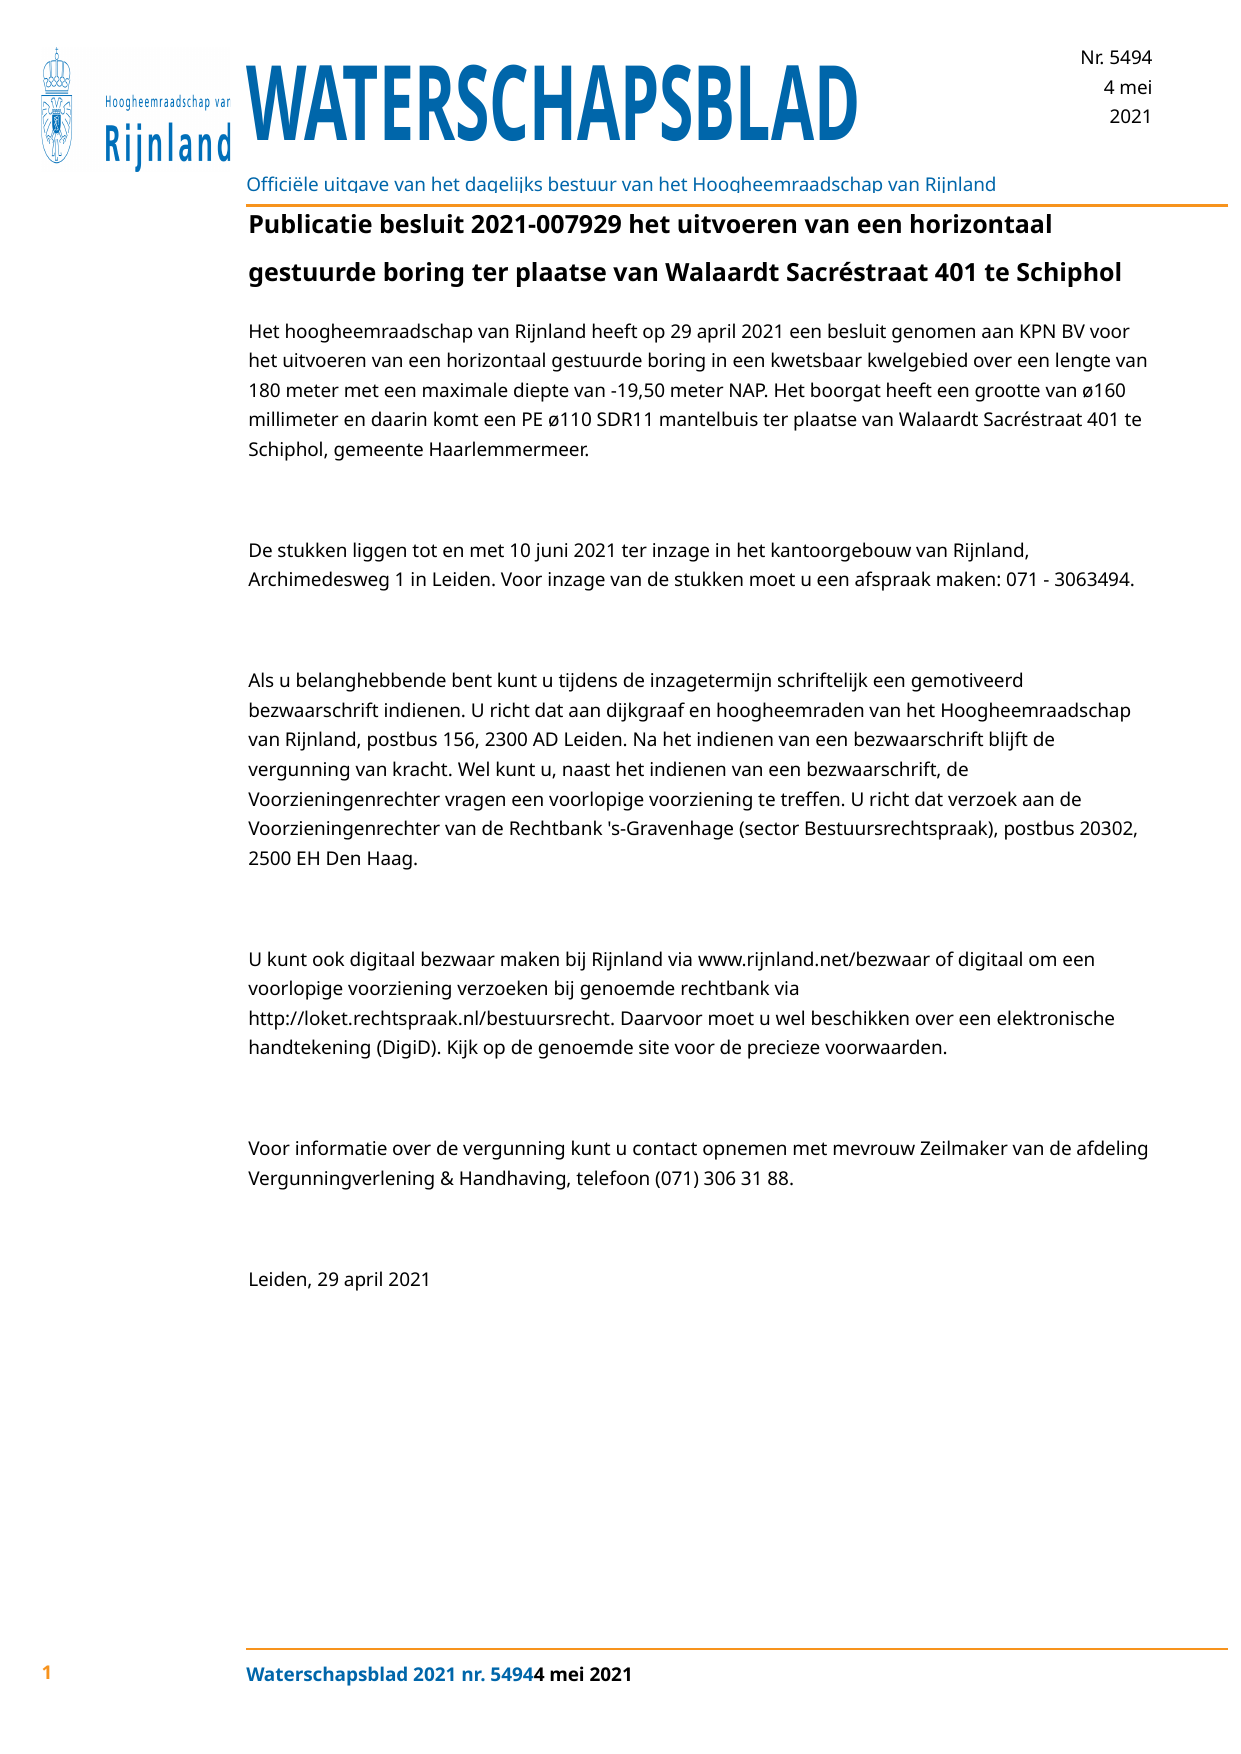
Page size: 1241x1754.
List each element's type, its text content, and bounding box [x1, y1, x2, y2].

text Voor informatie over de vergunning kunt u contact opnemen met mevrouw Zeilmaker van de afdeling Vergunningverlening & Handhaving, telefoon (071) 306 31 88. [248, 1135, 1152, 1191]
picture [41, 47, 231, 172]
text Als u belanghebbende bent kunt u tijdens de inzagetermijn schriftelijk een gemotiveerd bezwaarschrift indienen. U richt dat aan dijkgraaf en hoogheemraden van het Hoogheemraadschap van Rijnland, postbus 156, 2300 AD Leiden. Na het indienen van een bezwaarschrift blijft de vergunning van kracht. Wel kunt u, naast het indienen van een bezwaarschrift, de Voorzieningenrechter vragen een voorlopige voorziening te treffen. U richt dat verzoek aan de Voorzieningenrechter van de Rechtbank 's-Gravenhage (sector Bestuursrechtspraak), postbus 20302, 2500 EH Den Haag. [248, 667, 1152, 871]
text Publicatie besluit 2021-007929 het uitvoeren van een horizontaal gestuurde boring ter plaatse van Walaardt Sacréstraat 401 te Schiphol [248, 207, 1152, 288]
text De stukken liggen tot en met 10 juni 2021 ter inzage in het kantoorgebouw van Rijnland, Archimedesweg 1 in Leiden. Voor inzage van de stukken moet u een afspraak maken: 071 - 3063494. [248, 537, 1152, 592]
text U kunt ook digitaal bezwaar maken bij Rijnland via www.rijnland.net/bezwaar of digitaal om een voorlopige voorziening verzoeken bij genoemde rechtbank via http://loket.rechtspraak.nl/bestuursrecht. Daarvoor moet u wel beschikken over een elektronische handtekening (DigiD). Kijk op de genoemde site voor de precieze voorwaarden. [248, 946, 1152, 1060]
text Het hoogheemraadschap van Rijnland heeft op 29 april 2021 een besluit genomen aan KPN BV voor het uitvoeren van een horizontaal gestuurde boring in een kwetsbaar kwelgebied over een lengte van 180 meter met een maximale diepte van -19,50 meter NAP. Het boorgat heeft een grootte van ø160 millimeter en daarin komt een PE ø110 SDR11 mantelbuis ter plaatse van Walaardt Sacréstraat 401 te Schiphol, gemeente Haarlemmermeer. [248, 318, 1152, 462]
text Leiden, 29 april 2021 [248, 1266, 1152, 1292]
